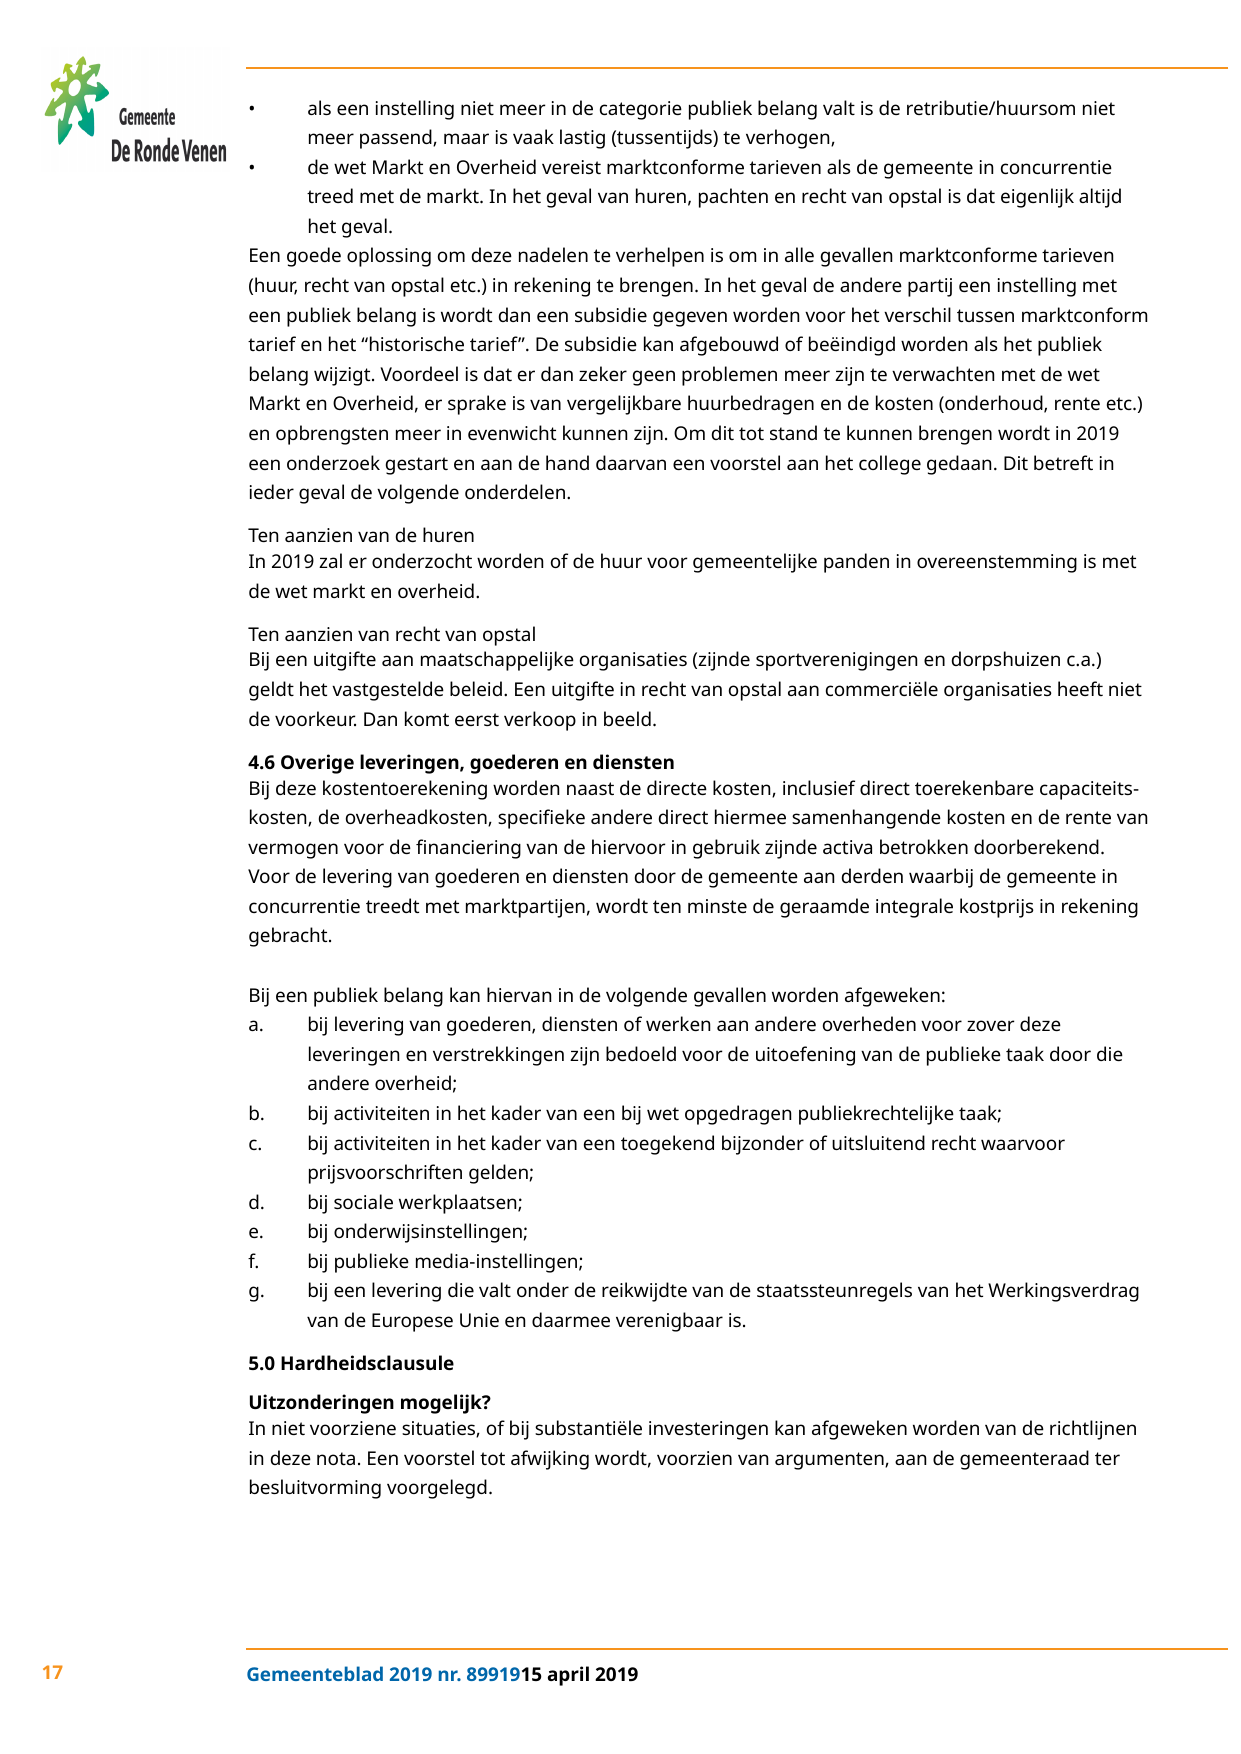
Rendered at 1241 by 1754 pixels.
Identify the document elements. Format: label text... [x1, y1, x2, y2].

text 4.6 Overige leveringen, goederen en diensten [248, 749, 1152, 775]
list bij sociale werkplaatsen; [248, 1189, 1152, 1214]
text Een goede oplossing om deze nadelen te verhelpen is om in alle gevallen marktconforme tarieven (huur, recht van opstal etc.) in rekening te brengen. In het geval de andere partij een instelling met een publiek belang is wordt dan een subsidie gegeven worden voor het verschil tussen marktconform tarief en het “historische tarief”. De subsidie kan afgebouwd of beëindigd worden als het publiek belang wijzigt. Voordeel is dat er dan zeker geen problemen meer zijn te verwachten met de wet Markt en Overheid, er sprake is van vergelijkbare huurbedragen en de kosten (onderhoud, rente etc.) en opbrengsten meer in evenwicht kunnen zijn. Om dit tot stand te kunnen brengen wordt in 2019 een onderzoek gestart en aan de hand daarvan een voorstel aan het college gedaan. Dit betreft in ieder geval de volgende onderdelen. [248, 243, 1152, 505]
list de wet Markt en Overheid vereist marktconforme tarieven als de gemeente in concurrentie treed met de markt. In het geval van huren, pachten en recht van opstal is dat eigenlijk altijd het geval. [248, 154, 1152, 239]
list als een instelling niet meer in de categorie publiek belang valt is de retributie/huursom niet meer passend, maar is vaak lastig (tussentijds) te verhogen, [248, 95, 1152, 150]
text In 2019 zal er onderzocht worden of de huur voor gemeentelijke panden in overeenstemming is met de wet markt en overheid. [248, 548, 1152, 603]
list bij onderwijsinstellingen; [248, 1218, 1152, 1244]
text Ten aanzien van recht van opstal [248, 621, 1152, 647]
list bij levering van goederen, diensten of werken aan andere overheden voor zover deze leveringen en verstrekkingen zijn bedoeld voor de uitoefening van de publieke taak door die andere overheid; [248, 1011, 1152, 1096]
text Ten aanzien van de huren [248, 522, 1152, 548]
text Bij deze kostentoerekening worden naast de directe kosten, inclusief direct toerekenbare capaciteits-kosten, de overheadkosten, specifieke andere direct hiermee samenhangende kosten en de rente van vermogen voor de financiering van de hiervoor in gebruik zijnde activa betrokken doorberekend. Voor de levering van goederen en diensten door de gemeente aan derden waarbij de gemeente in concurrentie treedt met marktpartijen, wordt ten minste de geraamde integrale kostprijs in rekening gebracht. [248, 775, 1152, 948]
text Uitzonderingen mogelijk? [248, 1389, 1152, 1415]
text Bij een uitgifte aan maatschappelijke organisaties (zijnde sportverenigingen en dorpshuizen c.a.) geldt het vastgestelde beleid. Een uitgifte in recht van opstal aan commerciële organisaties heeft niet de voorkeur. Dan komt eerst verkoop in beeld. [248, 647, 1152, 732]
text 5.0 Hardheidsclausule [248, 1350, 1152, 1376]
text In niet voorziene situaties, of bij substantiële investeringen kan afgeweken worden van de richtlijnen in deze nota. Een voorstel tot afwijking wordt, voorzien van argumenten, aan de gemeenteraad ter besluitvorming voorgelegd. [248, 1415, 1152, 1500]
list bij activiteiten in het kader van een bij wet opgedragen publiekrechtelijke taak; [248, 1100, 1152, 1126]
text Bij een publiek belang kan hiervan in de volgende gevallen worden afgeweken: [248, 982, 1152, 1007]
picture [41, 47, 231, 172]
list bij een levering die valt onder de reikwijdte van de staatssteunregels van het Werkingsverdrag van de Europese Unie en daarmee verenigbaar is. [248, 1278, 1152, 1333]
list bij activiteiten in het kader van een toegekend bijzonder of uitsluitend recht waarvoor prijsvoorschriften gelden; [248, 1130, 1152, 1185]
list bij publieke media-instellingen; [248, 1248, 1152, 1274]
